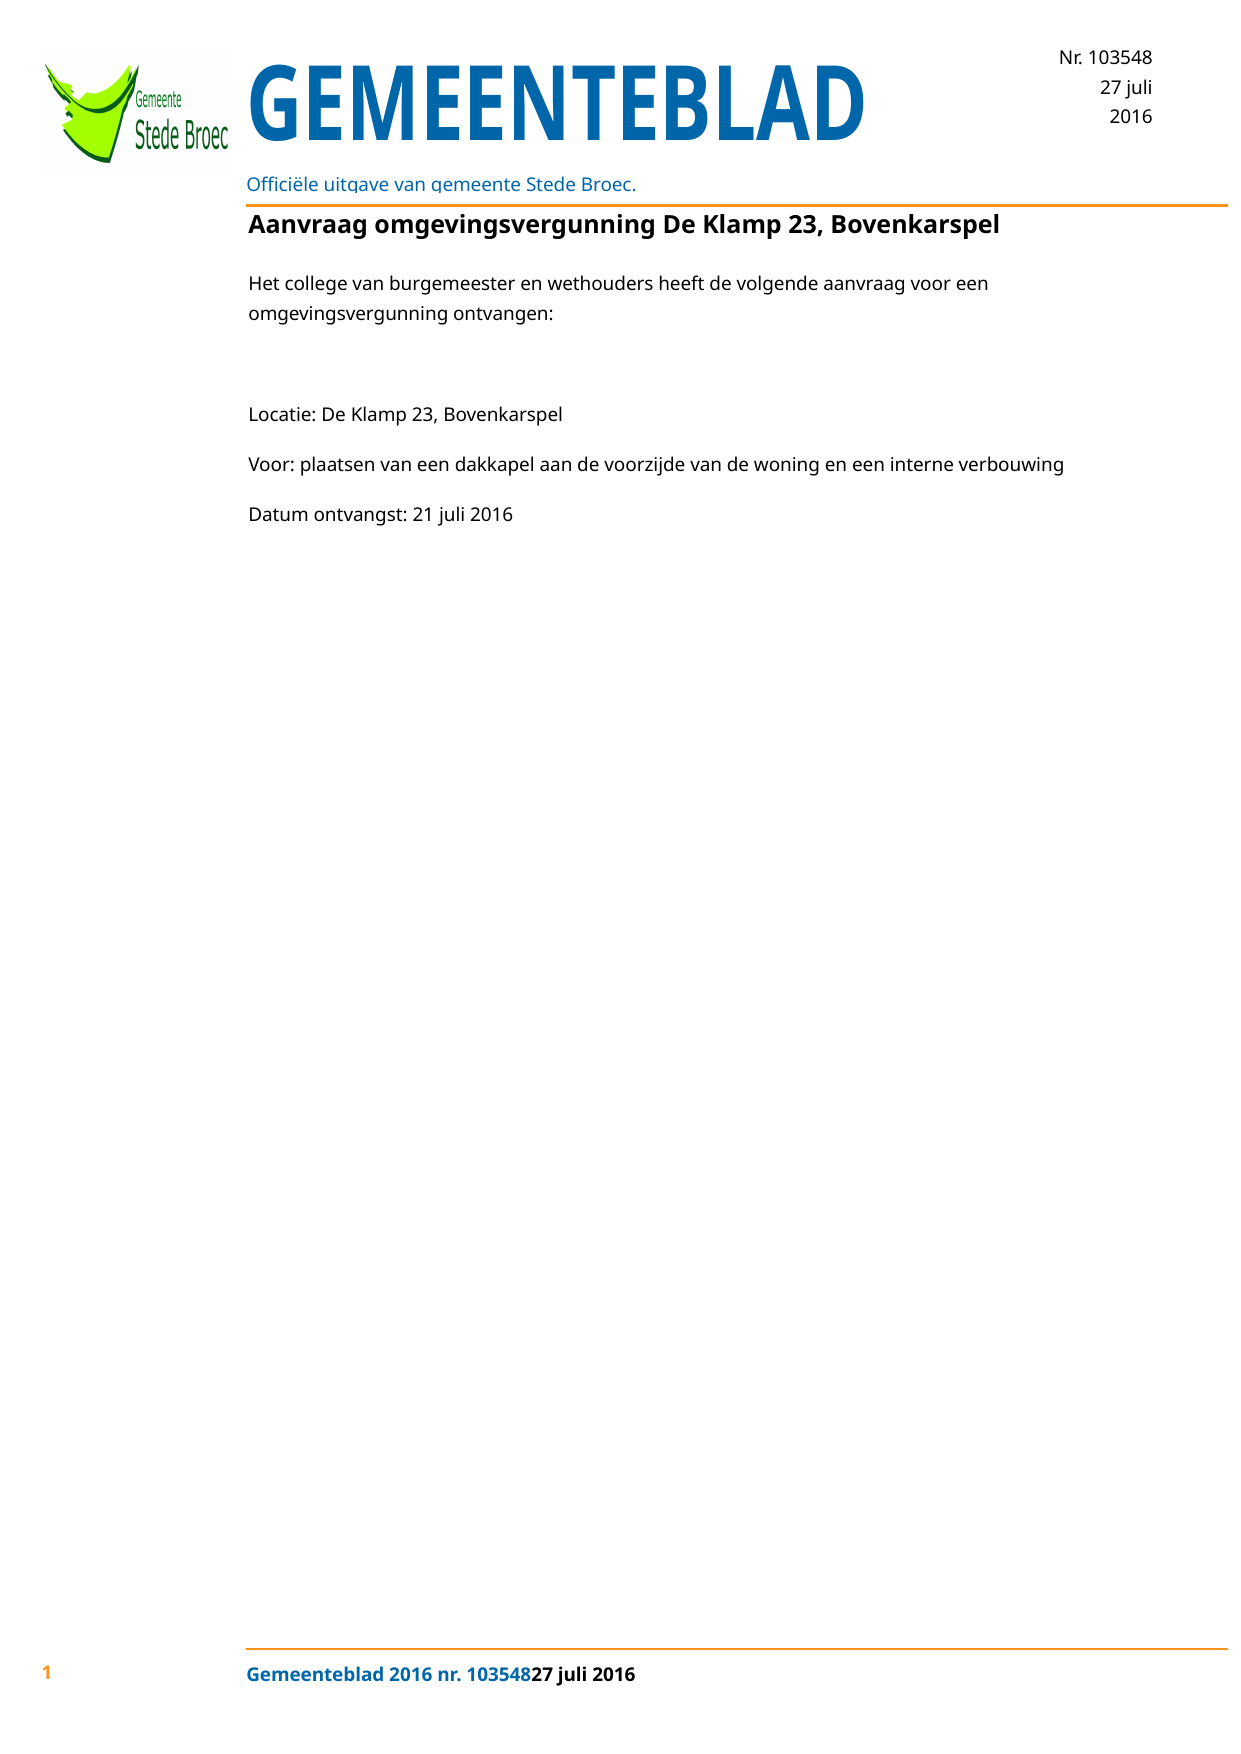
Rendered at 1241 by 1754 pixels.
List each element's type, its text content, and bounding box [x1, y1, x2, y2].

text Datum ontvangst: 21 juli 2016 [248, 502, 1152, 527]
text Locatie: De Klamp 23, Bovenkarspel [248, 401, 1152, 426]
text Aanvraag omgevingsvergunning De Klamp 23, Bovenkarspel [248, 207, 1152, 241]
picture [41, 47, 231, 172]
text Voor: plaatsen van een dakkapel aan de voorzijde van de woning en een interne verbouwing [248, 451, 1152, 477]
text Het college van burgemeester en wethouders heeft de volgende aanvraag voor een omgevingsvergunning ontvangen: [248, 270, 1152, 326]
